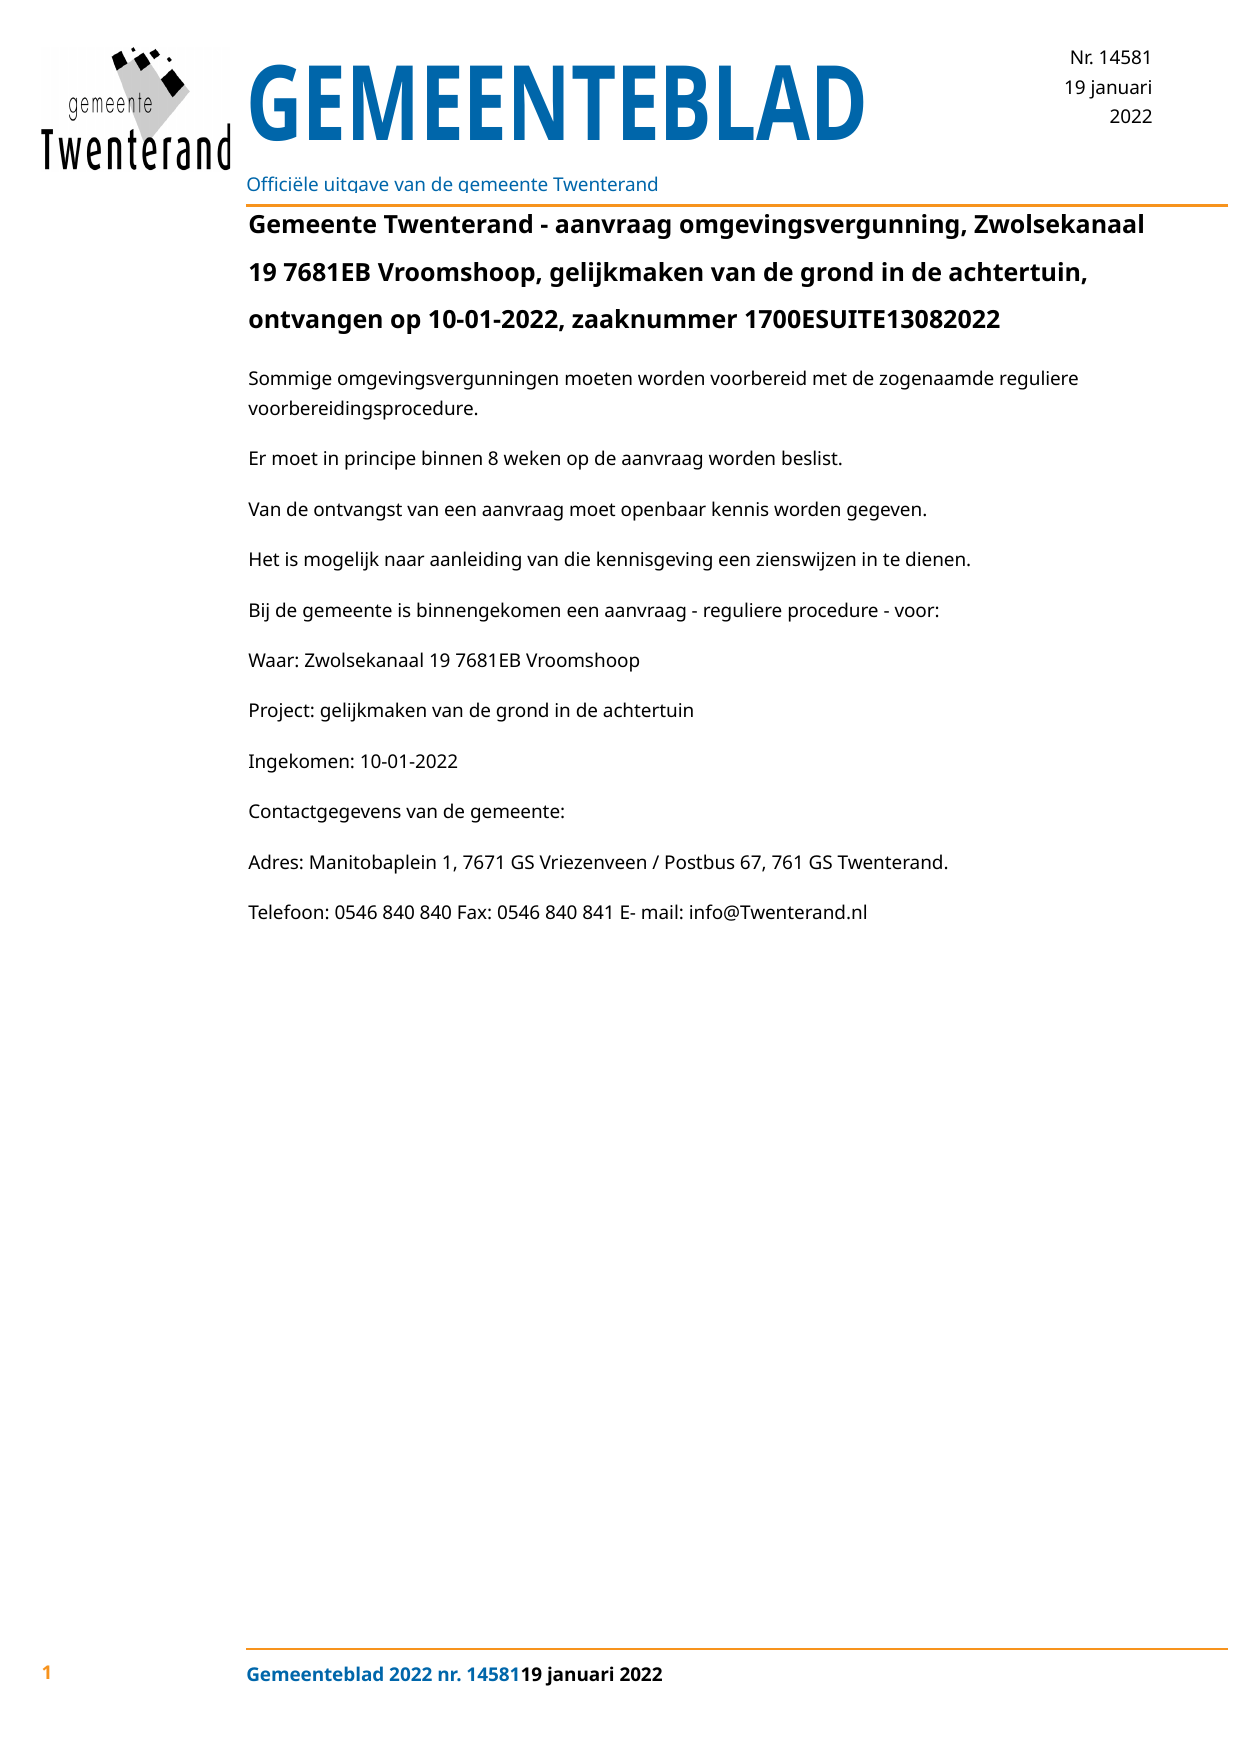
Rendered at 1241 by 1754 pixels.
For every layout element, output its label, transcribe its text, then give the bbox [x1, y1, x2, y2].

text Van de ontvangst van een aanvraag moet openbaar kennis worden gegeven. [248, 496, 1152, 522]
text Sommige omgevingsvergunningen moeten worden voorbereid met de zogenaamde reguliere voorbereidingsprocedure. [248, 366, 1152, 421]
text Het is mogelijk naar aanleiding van die kennisgeving een zienswijzen in te dienen. [248, 546, 1152, 572]
text Bij de gemeente is binnengekomen een aanvraag - reguliere procedure - voor: [248, 597, 1152, 622]
text Telefoon: 0546 840 840 Fax: 0546 840 841 E- mail: info@Twenterand.nl [248, 899, 1152, 925]
text Er moet in principe binnen 8 weken op de aanvraag worden beslist. [248, 446, 1152, 471]
text Ingekomen: 10-01-2022 [248, 748, 1152, 774]
text Gemeente Twenterand - aanvraag omgevingsvergunning, Zwolsekanaal 19 7681EB Vroomshoop, gelijkmaken van de grond in de achtertuin, ontvangen op 10-01-2022, zaaknummer 1700ESUITE13082022 [248, 207, 1152, 336]
text Project: gelijkmaken van de grond in de achtertuin [248, 698, 1152, 723]
text Contactgegevens van de gemeente: [248, 798, 1152, 824]
text Adres: Manitobaplein 1, 7671 GS Vriezenveen / Postbus 67, 761 GS Twenterand. [248, 849, 1152, 874]
text Waar: Zwolsekanaal 19 7681EB Vroomshoop [248, 647, 1152, 673]
picture [41, 47, 231, 172]
